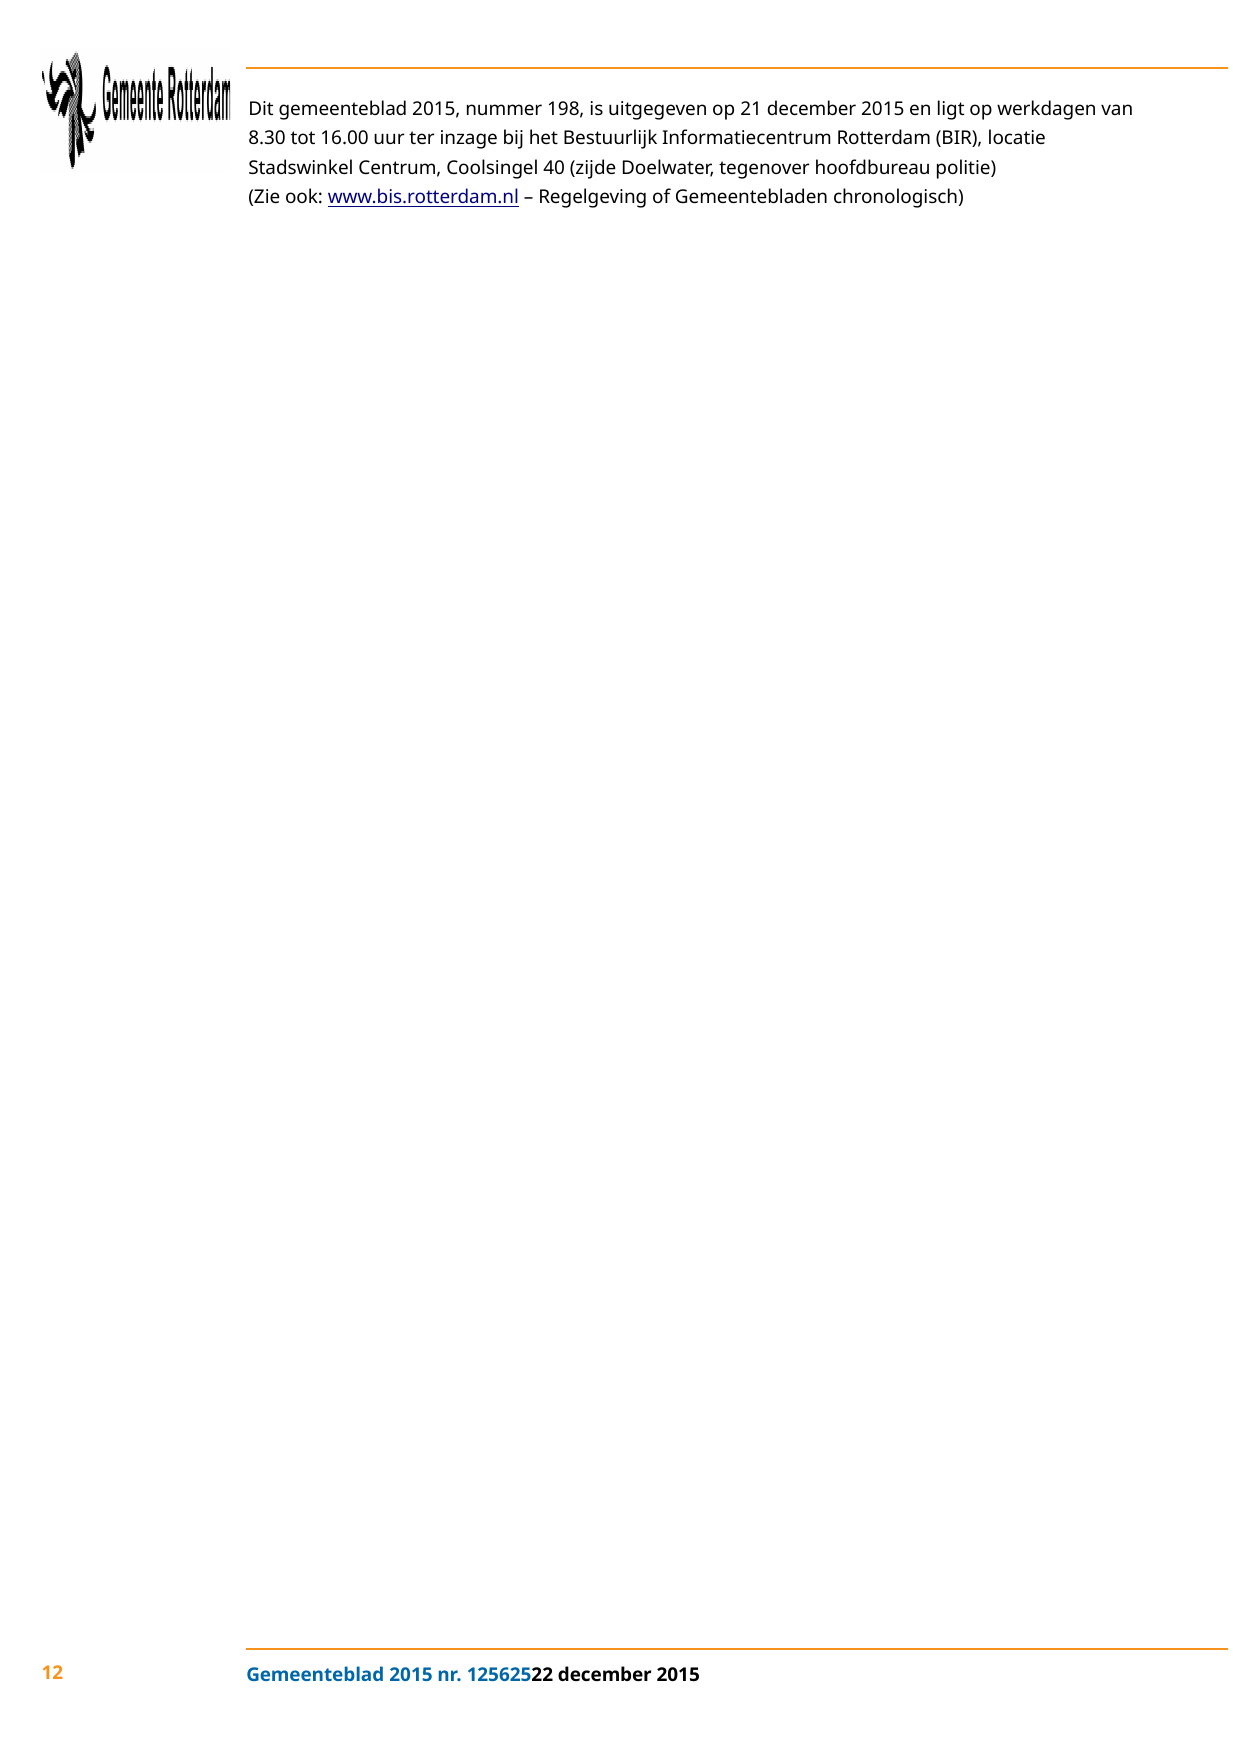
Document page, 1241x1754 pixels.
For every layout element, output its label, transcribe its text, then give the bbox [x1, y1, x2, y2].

text Dit gemeenteblad 2015, nummer 198, is uitgegeven op 21 december 2015 en ligt op werkdagen van 8.30 tot 16.00 uur ter inzage bij het Bestuurlijk Informatiecentrum Rotterdam (BIR), locatie Stadswinkel Centrum, Coolsingel 40 (zijde Doelwater, tegenover hoofdbureau politie) [248, 95, 1152, 180]
text (Zie ook: www.bis.rotterdam.nl – Regelgeving of Gemeentebladen chronologisch) [248, 184, 1152, 209]
picture [41, 47, 231, 172]
